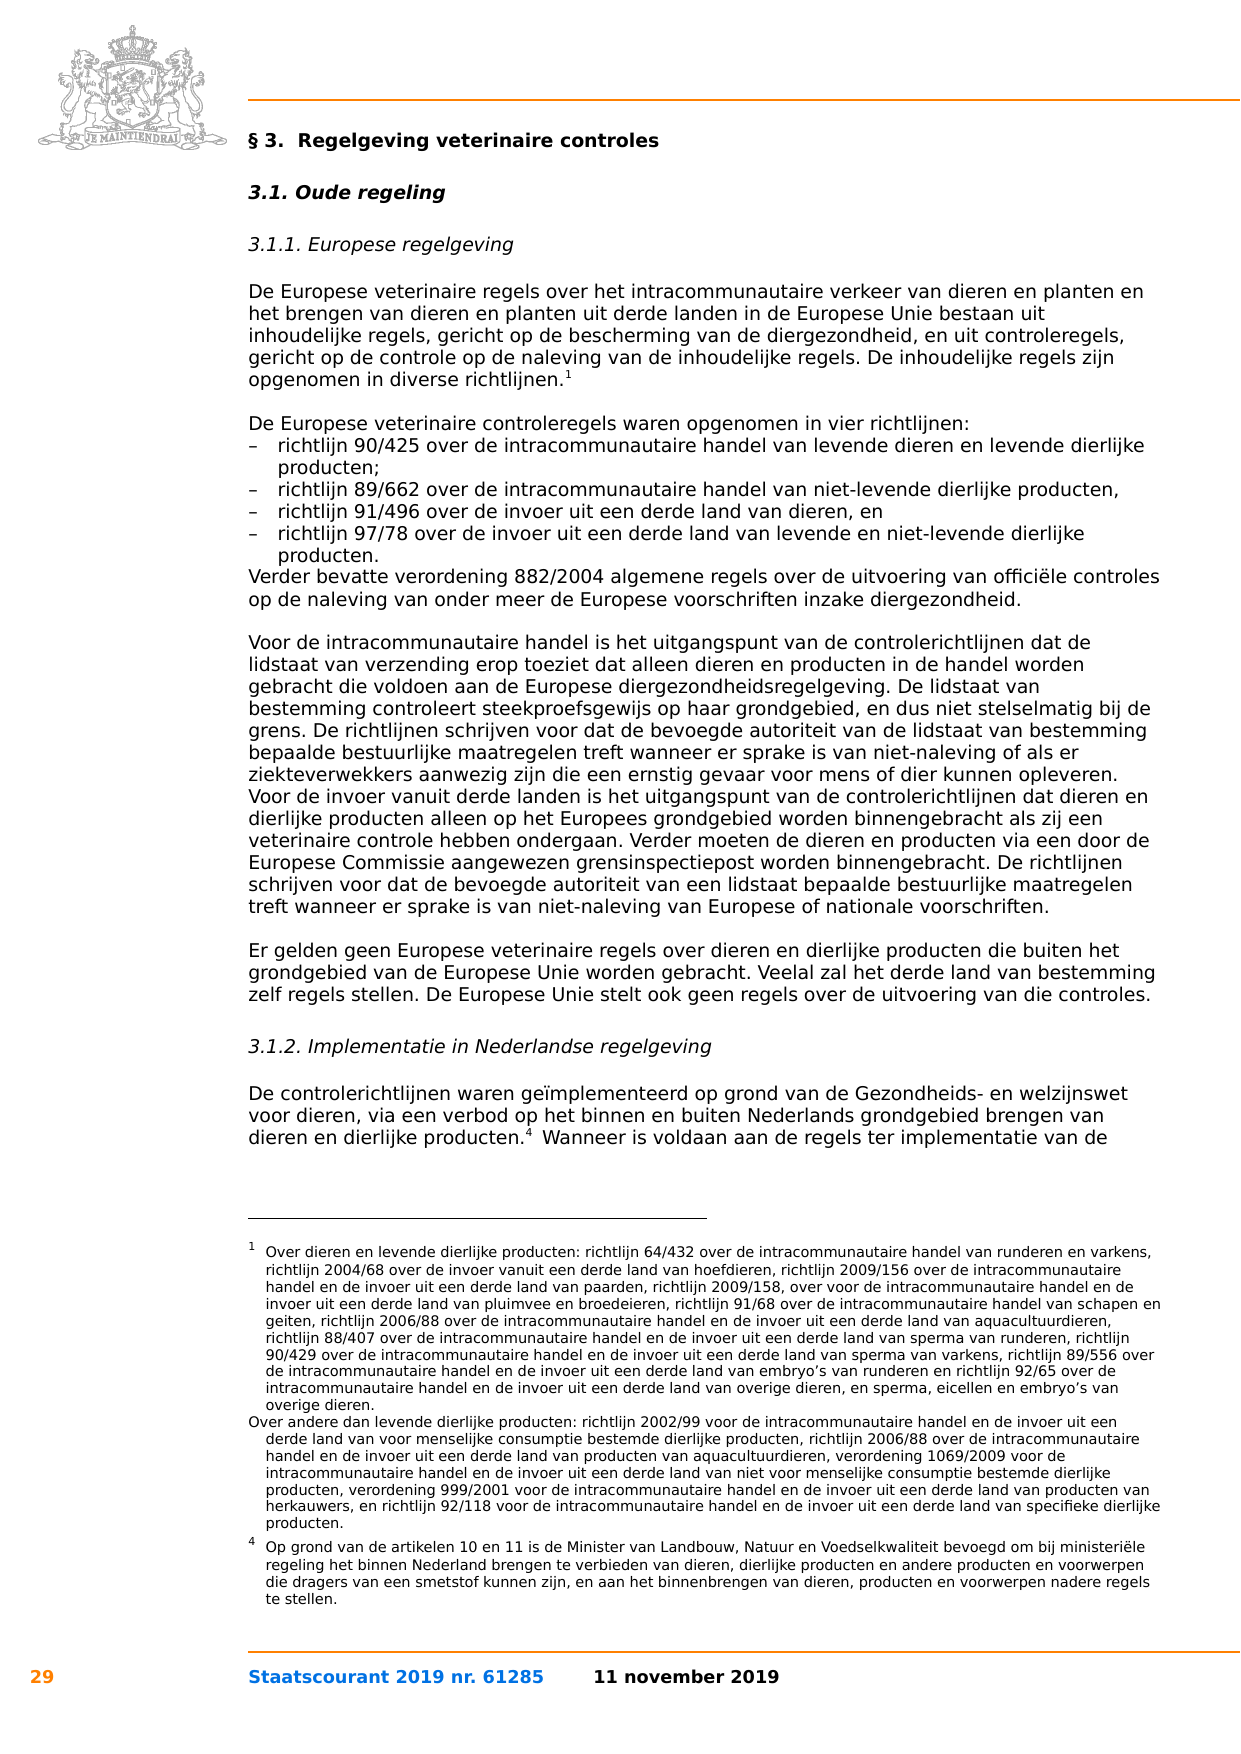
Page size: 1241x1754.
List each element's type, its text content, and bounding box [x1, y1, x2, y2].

text – richtlijn 97/78 over de invoer uit een derde land van levende en niet-levende dierlijke producten. [248, 522, 1163, 566]
text – richtlijn 89/662 over de intracommunautaire handel van niet-levende dierlijke producten, [248, 478, 1163, 501]
subtitle 3.1. Oude regeling [248, 182, 1163, 204]
text Over andere dan levende dierlijke producten: richtlijn 2002/99 voor de intracommunautaire handel en de invoer uit een derde land van voor menselijke consumptie bestemde dierlijke producten, richtlijn 2006/88 over de intracommunautaire handel en de invoer uit een derde land van producten van aquacultuurdieren, verordening 1069/2009 voor de intracommunautaire handel en de invoer uit een derde land van niet voor menselijke consumptie bestemde dierlijke producten, verordening 999/2001 voor de intracommunautaire handel en de invoer uit een derde land van producten van herkauwers, en richtlijn 92/118 voor de intracommunautaire handel en de invoer uit een derde land van specifieke dierlijke producten. [248, 1414, 1163, 1532]
text Over dieren en levende dierlijke producten: richtlijn 64/432 over de intracommunautaire handel van runderen en varkens, richtlijn 2004/68 over de invoer vanuit een derde land van hoefdieren, richtlijn 2009/156 over de intracommunautaire handel en de invoer uit een derde land van paarden, richtlijn 2009/158, over voor de intracommunautaire handel en de invoer uit een derde land van pluimvee en broedeieren, richtlijn 91/68 over de intracommunautaire handel van schapen en geiten, richtlijn 2006/88 over de intracommunautaire handel en de invoer uit een derde land van aquacultuurdieren, richtlijn 88/407 over de intracommunautaire handel en de invoer uit een derde land van sperma van runderen, richtlijn 90/429 over de intracommunautaire handel en de invoer uit een derde land van sperma van varkens, richtlijn 89/556 over de intracommunautaire handel en de invoer uit een derde land van embryo’s van runderen en richtlijn 92/65 over de intracommunautaire handel en de invoer uit een derde land van overige dieren, en sperma, eicellen en embryo’s van overige dieren. [248, 1240, 1163, 1414]
text Voor de invoer vanuit derde landen is het uitgangspunt van de controlerichtlijnen dat dieren en dierlijke producten alleen op het Europees grondgebied worden binnengebracht als zij een veterinaire controle hebben ondergaan. Verder moeten de dieren en producten via een door de Europese Commissie aangewezen grensinspectiepost worden binnengebracht. De richtlijnen schrijven voor dat de bevoegde autoriteit van een lidstaat bepaalde bestuurlijke maatregelen treft wanneer er sprake is van niet-naleving van Europese of nationale voorschriften. [248, 786, 1163, 918]
text Verder bevatte verordening 882/2004 algemene regels over de uitvoering van officiële controles op de naleving van onder meer de Europese voorschriften inzake diergezondheid. [248, 566, 1163, 610]
text Op grond van de artikelen 10 en 11 is de Minister van Landbouw, Natuur en Voedselkwaliteit bevoegd om bij ministeriële regeling het binnen Nederland brengen te verbieden van dieren, dierlijke producten en andere producten en voorwerpen die dragers van een smetstof kunnen zijn, en aan het binnenbrengen van dieren, producten en voorwerpen nadere regels te stellen. [248, 1535, 1163, 1608]
picture [38, 25, 227, 150]
subtitle 3.1.2. Implementatie in Nederlandse regelgeving [248, 1036, 1163, 1058]
text De Europese veterinaire regels over het intracommunautaire verkeer van dieren en planten en het brengen van dieren en planten uit derde landen in de Europese Unie bestaan uit inhoudelijke regels, gericht op de bescherming van de diergezondheid, en uit controleregels, gericht op de controle op de naleving van de inhoudelijke regels. De inhoudelijke regels zijn opgenomen in diverse richtlijnen. [248, 281, 1163, 391]
text De controlerichtlijnen waren geïmplementeerd op grond van de Gezondheids- en welzijnswet voor dieren, via een verbod op het binnen en buiten Nederlands grondgebied brengen van dieren en dierlijke producten. Wanneer is voldaan aan de regels ter implementatie van de [248, 1083, 1163, 1149]
text Er gelden geen Europese veterinaire regels over dieren en dierlijke producten die buiten het grondgebied van de Europese Unie worden gebracht. Veelal zal het derde land van bestemming zelf regels stellen. De Europese Unie stelt ook geen regels over de uitvoering van die controles. [248, 940, 1163, 1006]
text – richtlijn 91/496 over de invoer uit een derde land van dieren, en [248, 501, 1163, 522]
text Voor de intracommunautaire handel is het uitgangspunt van de controlerichtlijnen dat de lidstaat van verzending erop toeziet dat alleen dieren en producten in de handel worden gebracht die voldoen aan de Europese diergezondheidsregelgeving. De lidstaat van bestemming controleert steekproefsgewijs op haar grondgebied, en dus niet stelselmatig bij de grens. De richtlijnen schrijven voor dat de bevoegde autoriteit van de lidstaat van bestemming bepaalde bestuurlijke maatregelen treft wanneer er sprake is van niet-naleving of als er ziekteverwekkers aanwezig zijn die een ernstig gevaar voor mens of dier kunnen opleveren. [248, 632, 1163, 786]
text – richtlijn 90/425 over de intracommunautaire handel van levende dieren en levende dierlijke producten; [248, 434, 1163, 478]
subtitle § 3. Regelgeving veterinaire controles [248, 130, 1163, 152]
subtitle 3.1.1. Europese regelgeving [248, 234, 1163, 256]
text De Europese veterinaire controleregels waren opgenomen in vier richtlijnen: [248, 413, 1163, 434]
